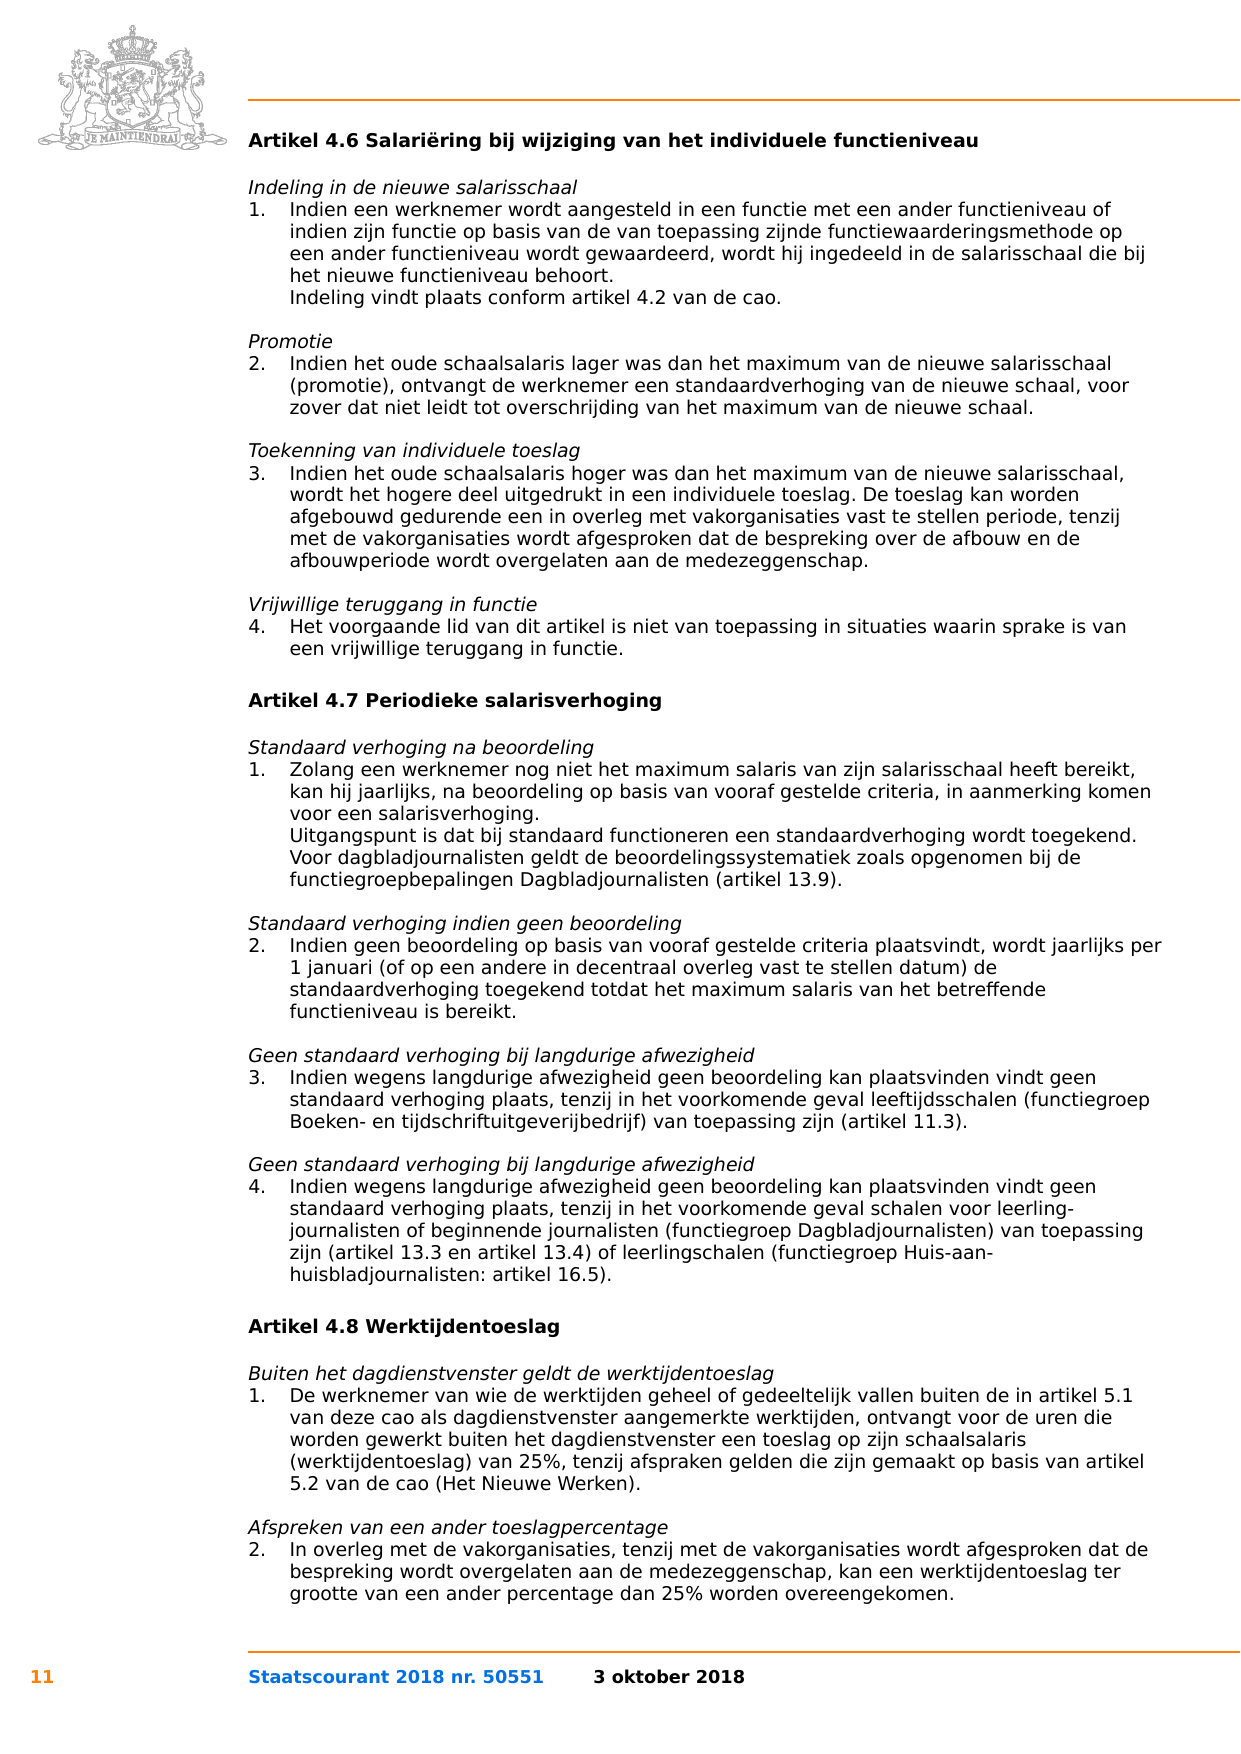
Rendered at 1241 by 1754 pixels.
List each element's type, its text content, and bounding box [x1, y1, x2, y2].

text 2. Indien het oude schaalsalaris lager was dan het maximum van de nieuwe salarisschaal (promotie), ontvangt de werknemer een standaardverhoging van de nieuwe schaal, voor zover dat niet leidt tot overschrijding van het maximum van de nieuwe schaal. [248, 353, 1163, 418]
subtitle Vrijwillige teruggang in functie [248, 594, 1163, 616]
text 4. Indien wegens langdurige afwezigheid geen beoordeling kan plaatsvinden vindt geen standaard verhoging plaats, tenzij in het voorkomende geval schalen voor leerling-journalisten of beginnende journalisten (functiegroep Dagbladjournalisten) van toepassing zijn (artikel 13.3 en artikel 13.4) of leerlingschalen (functiegroep Huis-aan-huisbladjournalisten: artikel 16.5). [248, 1176, 1163, 1286]
subtitle Toekenning van individuele toeslag [248, 440, 1163, 462]
subtitle Artikel 4.8 Werktijdentoeslag [248, 1316, 1163, 1338]
subtitle Afspreken van een ander toeslagpercentage [248, 1517, 1163, 1539]
subtitle Artikel 4.6 Salariëring bij wijziging van het individuele functieniveau [248, 130, 1163, 152]
picture [38, 25, 227, 150]
text 1. De werknemer van wie de werktijden geheel of gedeeltelijk vallen buiten de in artikel 5.1 van deze cao als dagdienstvenster aangemerkte werktijden, ontvangt voor de uren die worden gewerkt buiten het dagdienstvenster een toeslag op zijn schaalsalaris (werktijdentoeslag) van 25%, tenzij afspraken gelden die zijn gemaakt op basis van artikel 5.2 van de cao (Het Nieuwe Werken). [248, 1385, 1163, 1495]
text 3. Indien het oude schaalsalaris hoger was dan het maximum van de nieuwe salarisschaal, wordt het hogere deel uitgedrukt in een individuele toeslag. De toeslag kan worden afgebouwd gedurende een in overleg met vakorganisaties vast te stellen periode, tenzij met de vakorganisaties wordt afgesproken dat de bespreking over de afbouw en de afbouwperiode wordt overgelaten aan de medezeggenschap. [248, 462, 1163, 572]
text 1. Indien een werknemer wordt aangesteld in een functie met een ander functieniveau of indien zijn functie op basis van de van toepassing zijnde functiewaarderingsmethode op een ander functieniveau wordt gewaardeerd, wordt hij ingedeeld in de salarisschaal die bij het nieuwe functieniveau behoort. [248, 199, 1163, 287]
subtitle Buiten het dagdienstvenster geldt de werktijdentoeslag [248, 1363, 1163, 1385]
text Indeling vindt plaats conform artikel 4.2 van de cao. [289, 287, 1163, 309]
subtitle Promotie [248, 331, 1163, 353]
text 3. Indien wegens langdurige afwezigheid geen beoordeling kan plaatsvinden vindt geen standaard verhoging plaats, tenzij in het voorkomende geval leeftijdsschalen (functiegroep Boeken- en tijdschriftuitgeverijbedrijf) van toepassing zijn (artikel 11.3). [248, 1067, 1163, 1132]
subtitle Standaard verhoging indien geen beoordeling [248, 913, 1163, 935]
subtitle Artikel 4.7 Periodieke salarisverhoging [248, 690, 1163, 712]
subtitle Standaard verhoging na beoordeling [248, 737, 1163, 759]
subtitle Indeling in de nieuwe salarisschaal [248, 177, 1163, 199]
text Voor dagbladjournalisten geldt de beoordelingssystematiek zoals opgenomen bij de functiegroepbepalingen Dagbladjournalisten (artikel 13.9). [289, 847, 1163, 891]
text 1. Zolang een werknemer nog niet het maximum salaris van zijn salarisschaal heeft bereikt, kan hij jaarlijks, na beoordeling op basis van vooraf gestelde criteria, in aanmerking komen voor een salarisverhoging. [248, 759, 1163, 825]
subtitle Geen standaard verhoging bij langdurige afwezigheid [248, 1154, 1163, 1176]
text Uitgangspunt is dat bij standaard functioneren een standaardverhoging wordt toegekend. [289, 825, 1163, 847]
text 2. Indien geen beoordeling op basis van vooraf gestelde criteria plaatsvindt, wordt jaarlijks per 1 januari (of op een andere in decentraal overleg vast te stellen datum) de standaardverhoging toegekend totdat het maximum salaris van het betreffende functieniveau is bereikt. [248, 935, 1163, 1023]
text 4. Het voorgaande lid van dit artikel is niet van toepassing in situaties waarin sprake is van een vrijwillige teruggang in functie. [248, 616, 1163, 660]
text 2. In overleg met de vakorganisaties, tenzij met de vakorganisaties wordt afgesproken dat de bespreking wordt overgelaten aan de medezeggenschap, kan een werktijdentoeslag ter grootte van een ander percentage dan 25% worden overeengekomen. [248, 1539, 1163, 1605]
subtitle Geen standaard verhoging bij langdurige afwezigheid [248, 1044, 1163, 1067]
